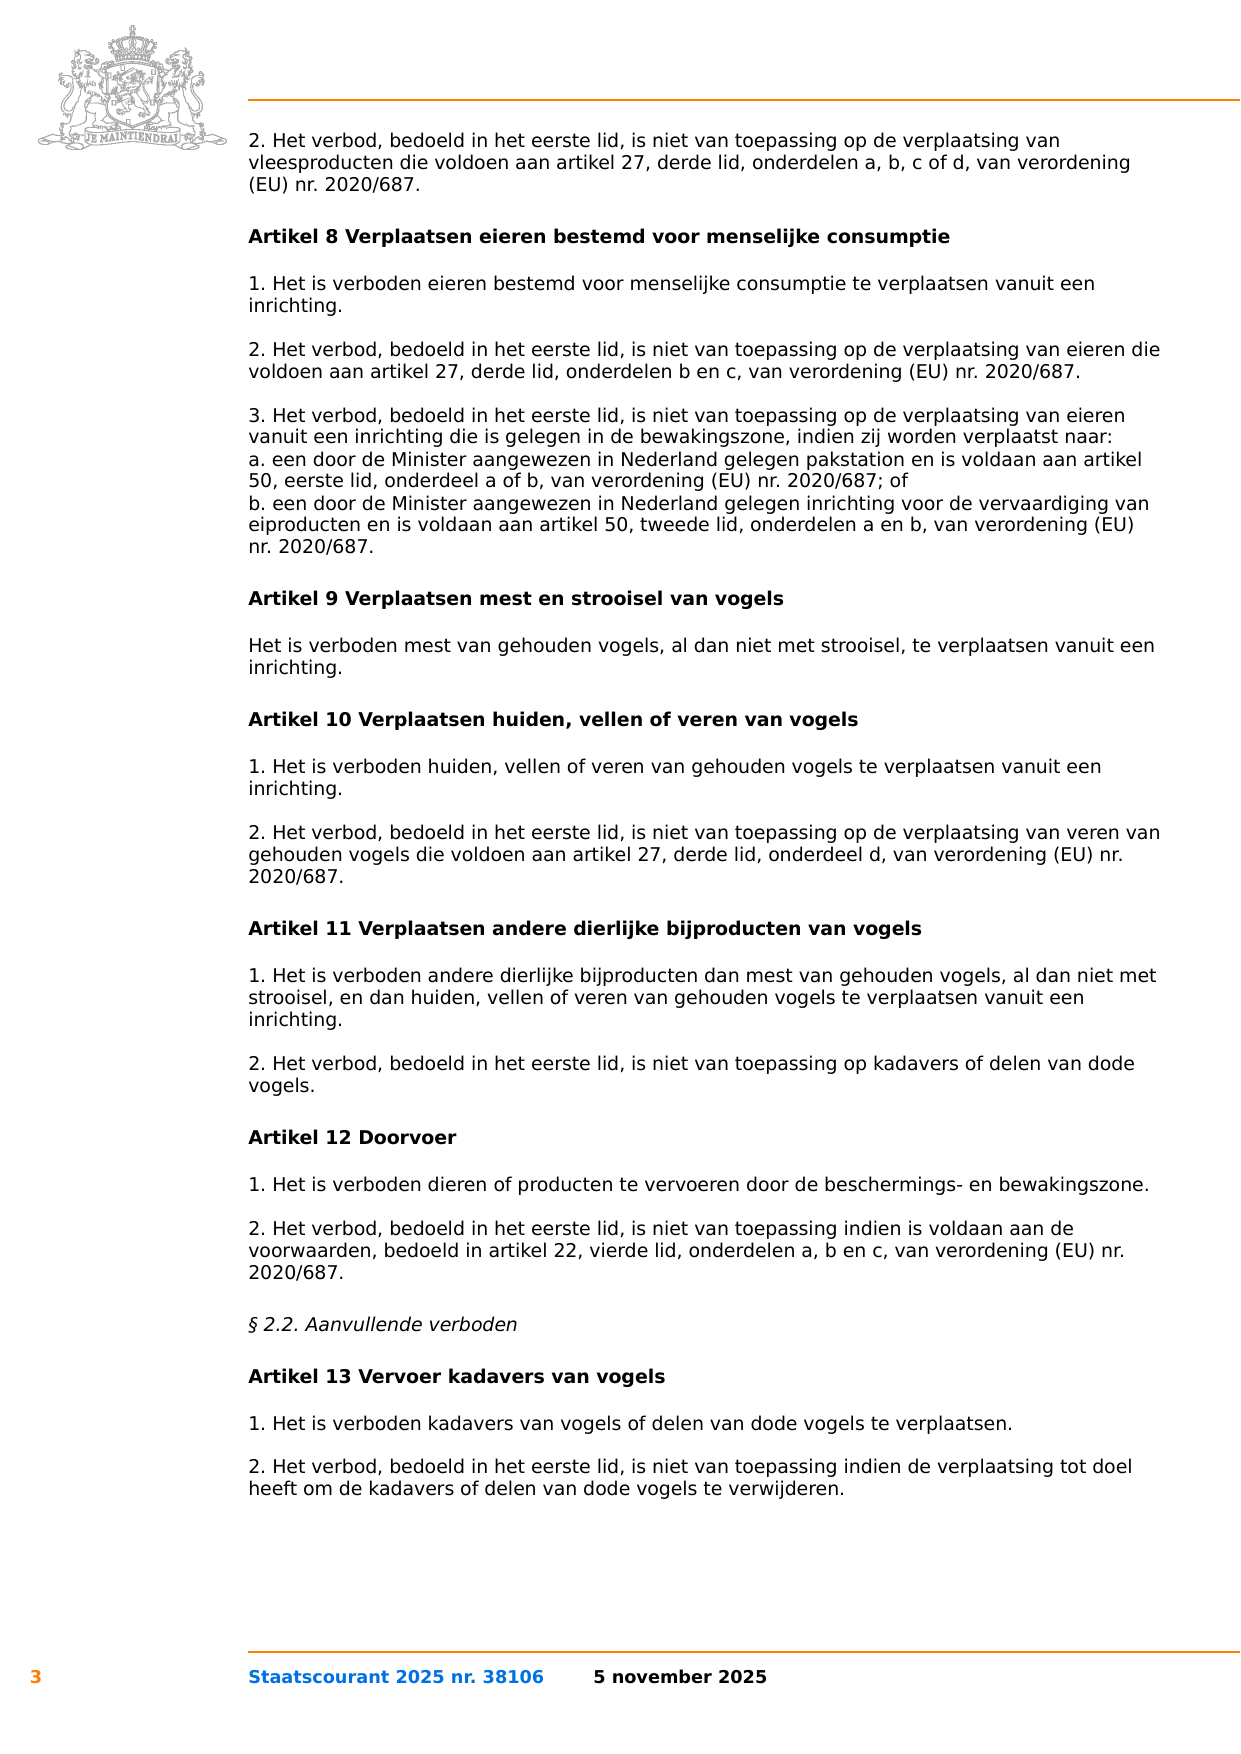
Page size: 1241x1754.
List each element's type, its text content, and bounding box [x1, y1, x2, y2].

subtitle Artikel 13 Vervoer kadavers van vogels [248, 1366, 1163, 1387]
text 1. Het is verboden andere dierlijke bijproducten dan mest van gehouden vogels, al dan niet met strooisel, en dan huiden, vellen of veren van gehouden vogels te verplaatsen vanuit een inrichting. [248, 965, 1163, 1031]
subtitle Artikel 10 Verplaatsen huiden, vellen of veren van vogels [248, 709, 1163, 731]
picture [38, 25, 227, 150]
text 1. Het is verboden eieren bestemd voor menselijke consumptie te verplaatsen vanuit een inrichting. [248, 273, 1163, 317]
text 1. Het is verboden kadavers van vogels of delen van dode vogels te verplaatsen. [248, 1412, 1163, 1434]
subtitle Artikel 12 Doorvoer [248, 1127, 1163, 1149]
text b. een door de Minister aangewezen in Nederland gelegen inrichting voor de vervaardiging van eiproducten en is voldaan aan artikel 50, tweede lid, onderdelen a en b, van verordening (EU) nr. 2020/687. [248, 492, 1163, 558]
text 2. Het verbod, bedoeld in het eerste lid, is niet van toepassing op kadavers of delen van dode vogels. [248, 1053, 1163, 1097]
subtitle Artikel 9 Verplaatsen mest en strooisel van vogels [248, 588, 1163, 610]
text 3. Het verbod, bedoeld in het eerste lid, is niet van toepassing op de verplaatsing van eieren vanuit een inrichting die is gelegen in de bewakingszone, indien zij worden verplaatst naar: [248, 404, 1163, 448]
text 2. Het verbod, bedoeld in het eerste lid, is niet van toepassing indien de verplaatsing tot doel heeft om de kadavers of delen van dode vogels te verwijderen. [248, 1456, 1163, 1500]
text 2. Het verbod, bedoeld in het eerste lid, is niet van toepassing op de verplaatsing van vleesproducten die voldoen aan artikel 27, derde lid, onderdelen a, b, c of d, van verordening (EU) nr. 2020/687. [248, 130, 1163, 196]
subtitle Artikel 8 Verplaatsen eieren bestemd voor menselijke consumptie [248, 226, 1163, 248]
text 1. Het is verboden dieren of producten te vervoeren door de beschermings- en bewakingszone. [248, 1174, 1163, 1196]
subtitle Artikel 11 Verplaatsen andere dierlijke bijproducten van vogels [248, 918, 1163, 940]
text 1. Het is verboden huiden, vellen of veren van gehouden vogels te verplaatsen vanuit een inrichting. [248, 756, 1163, 800]
subtitle § 2.2. Aanvullende verboden [248, 1313, 1163, 1336]
text Het is verboden mest van gehouden vogels, al dan niet met strooisel, te verplaatsen vanuit een inrichting. [248, 635, 1163, 679]
text 2. Het verbod, bedoeld in het eerste lid, is niet van toepassing indien is voldaan aan de voorwaarden, bedoeld in artikel 22, vierde lid, onderdelen a, b en c, van verordening (EU) nr. 2020/687. [248, 1218, 1163, 1283]
text a. een door de Minister aangewezen in Nederland gelegen pakstation en is voldaan aan artikel 50, eerste lid, onderdeel a of b, van verordening (EU) nr. 2020/687; of [248, 448, 1163, 492]
text 2. Het verbod, bedoeld in het eerste lid, is niet van toepassing op de verplaatsing van eieren die voldoen aan artikel 27, derde lid, onderdelen b en c, van verordening (EU) nr. 2020/687. [248, 339, 1163, 383]
text 2. Het verbod, bedoeld in het eerste lid, is niet van toepassing op de verplaatsing van veren van gehouden vogels die voldoen aan artikel 27, derde lid, onderdeel d, van verordening (EU) nr. 2020/687. [248, 822, 1163, 888]
